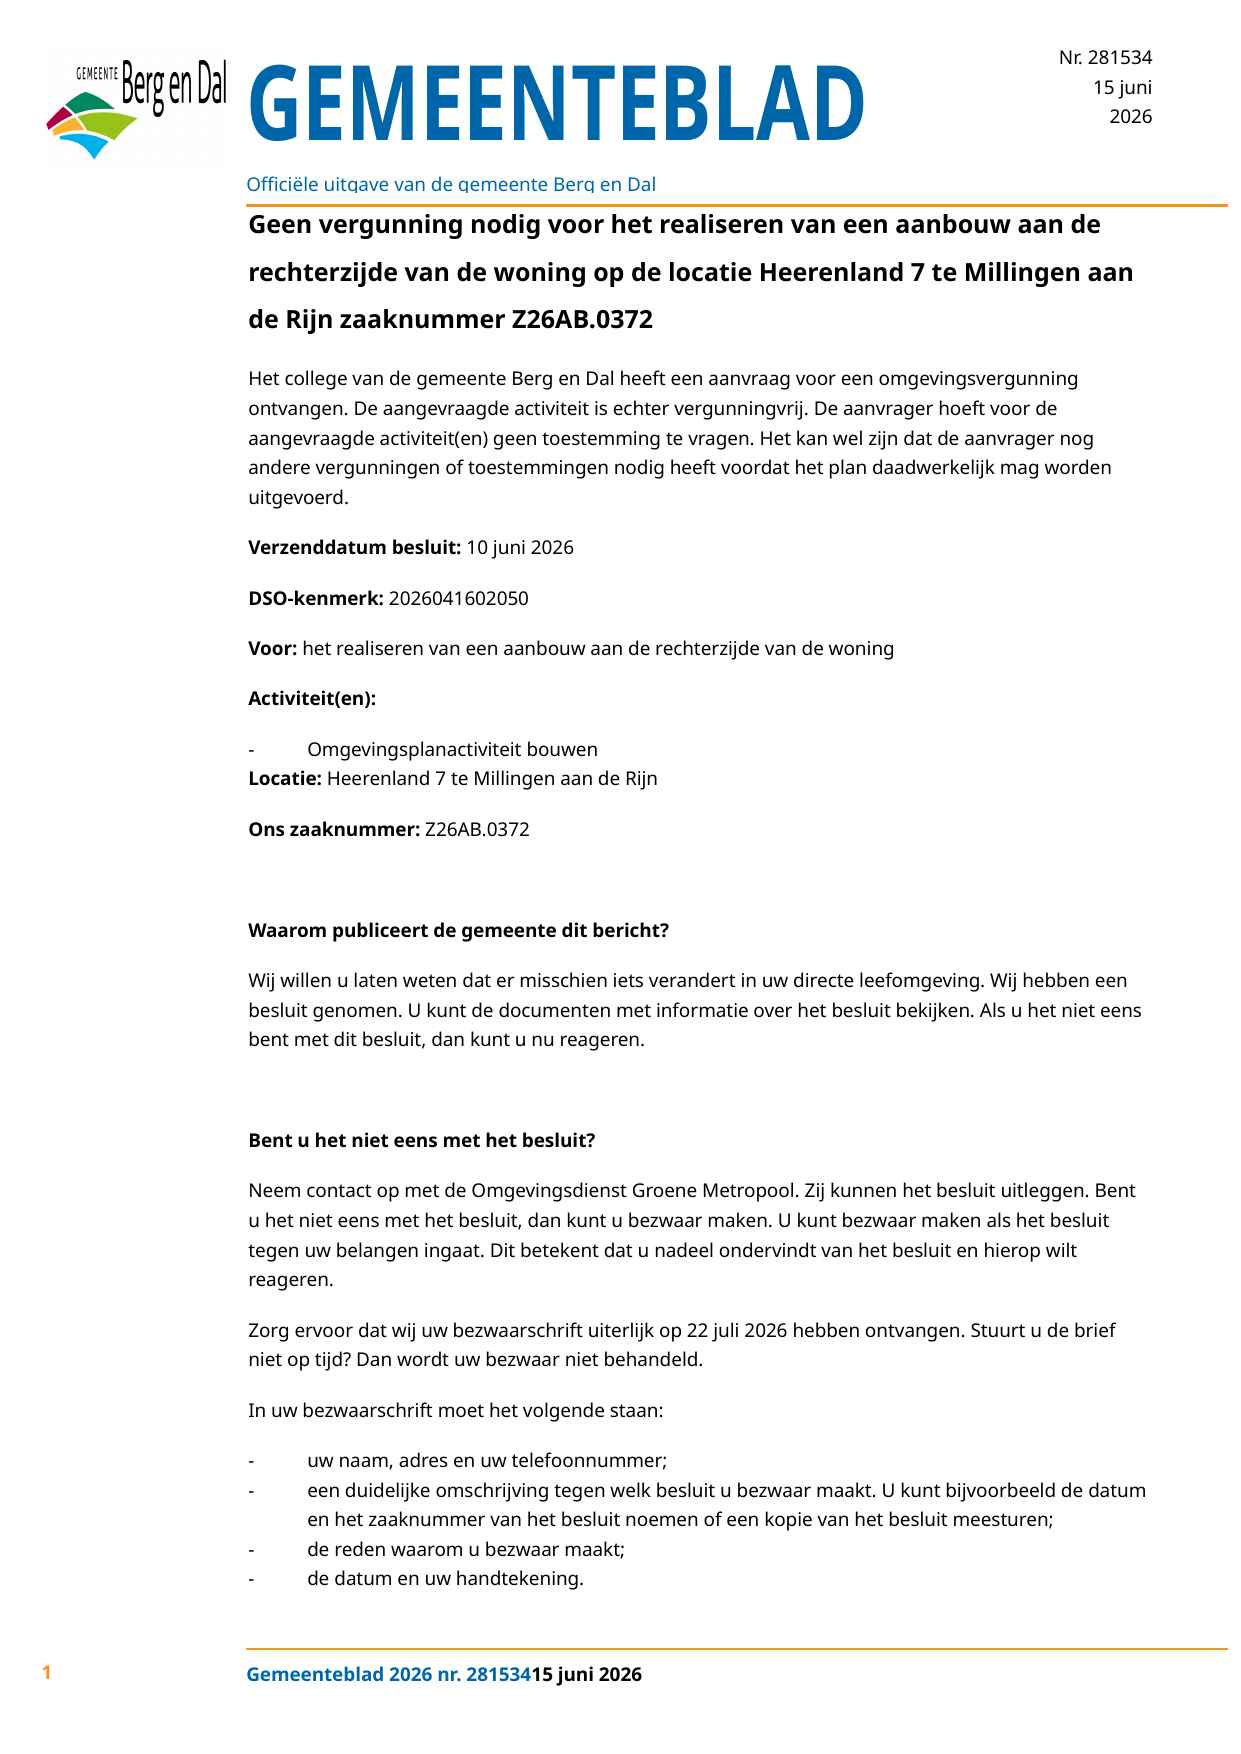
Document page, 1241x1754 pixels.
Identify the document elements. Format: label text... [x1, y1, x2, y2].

list een duidelijke omschrijving tegen welk besluit u bezwaar maakt. U kunt bijvoorbeeld de datum en het zaaknummer van het besluit noemen of een kopie van het besluit meesturen; [248, 1477, 1152, 1532]
text Wij willen u laten weten dat er misschien iets verandert in uw directe leefomgeving. Wij hebben een besluit genomen. U kunt de documenten met informatie over het besluit bekijken. Als u het niet eens bent met dit besluit, dan kunt u nu reageren. [248, 967, 1152, 1052]
text In uw bezwaarschrift moet het volgende staan: [248, 1397, 1152, 1422]
text Geen vergunning nodig voor het realiseren van een aanbouw aan de rechterzijde van de woning op de locatie Heerenland 7 te Millingen aan de Rijn zaaknummer Z26AB.0372 [248, 207, 1152, 336]
text Zorg ervoor dat wij uw bezwaarschrift uiterlijk op 22 juli 2026 hebben ontvangen. Stuurt u de brief niet op tijd? Dan wordt uw bezwaar niet behandeld. [248, 1317, 1152, 1372]
text Het college van de gemeente Berg en Dal heeft een aanvraag voor een omgevingsvergunning ontvangen. De aangevraagde activiteit is echter vergunningvrij. De aanvrager hoeft voor de aangevraagde activiteit(en) geen toestemming te vragen. Het kan wel zijn dat de aanvrager nog andere vergunningen of toestemmingen nodig heeft voordat het plan daadwerkelijk mag worden uitgevoerd. [248, 366, 1152, 509]
text DSO-kenmerk: 2026041602050 [248, 585, 1152, 610]
text Activiteit(en): [248, 686, 1152, 711]
list de reden waarom u bezwaar maakt; [248, 1536, 1152, 1562]
list uw naam, adres en uw telefoonnummer; [248, 1447, 1152, 1473]
text Locatie: Heerenland 7 te Millingen aan de Rijn [248, 766, 1152, 791]
text Waarom publiceert de gemeente dit bericht? [248, 917, 1152, 942]
text Bent u het niet eens met het besluit? [248, 1127, 1152, 1153]
text Voor: het realiseren van een aanbouw aan de rechterzijde van de woning [248, 635, 1152, 661]
text Ons zaaknummer: Z26AB.0372 [248, 816, 1152, 842]
list de datum en uw handtekening. [248, 1566, 1152, 1591]
text Neem contact op met de Omgevingsdienst Groene Metropool. Zij kunnen het besluit uitleggen. Bent u het niet eens met het besluit, dan kunt u bezwaar maken. U kunt bezwaar maken als het besluit tegen uw belangen ingaat. Dit betekent dat u nadeel ondervindt van het besluit en hierop wilt reageren. [248, 1178, 1152, 1292]
list Omgevingsplanactiviteit bouwen [248, 736, 1152, 762]
text Verzenddatum besluit: 10 juni 2026 [248, 534, 1152, 560]
picture [41, 47, 231, 172]
